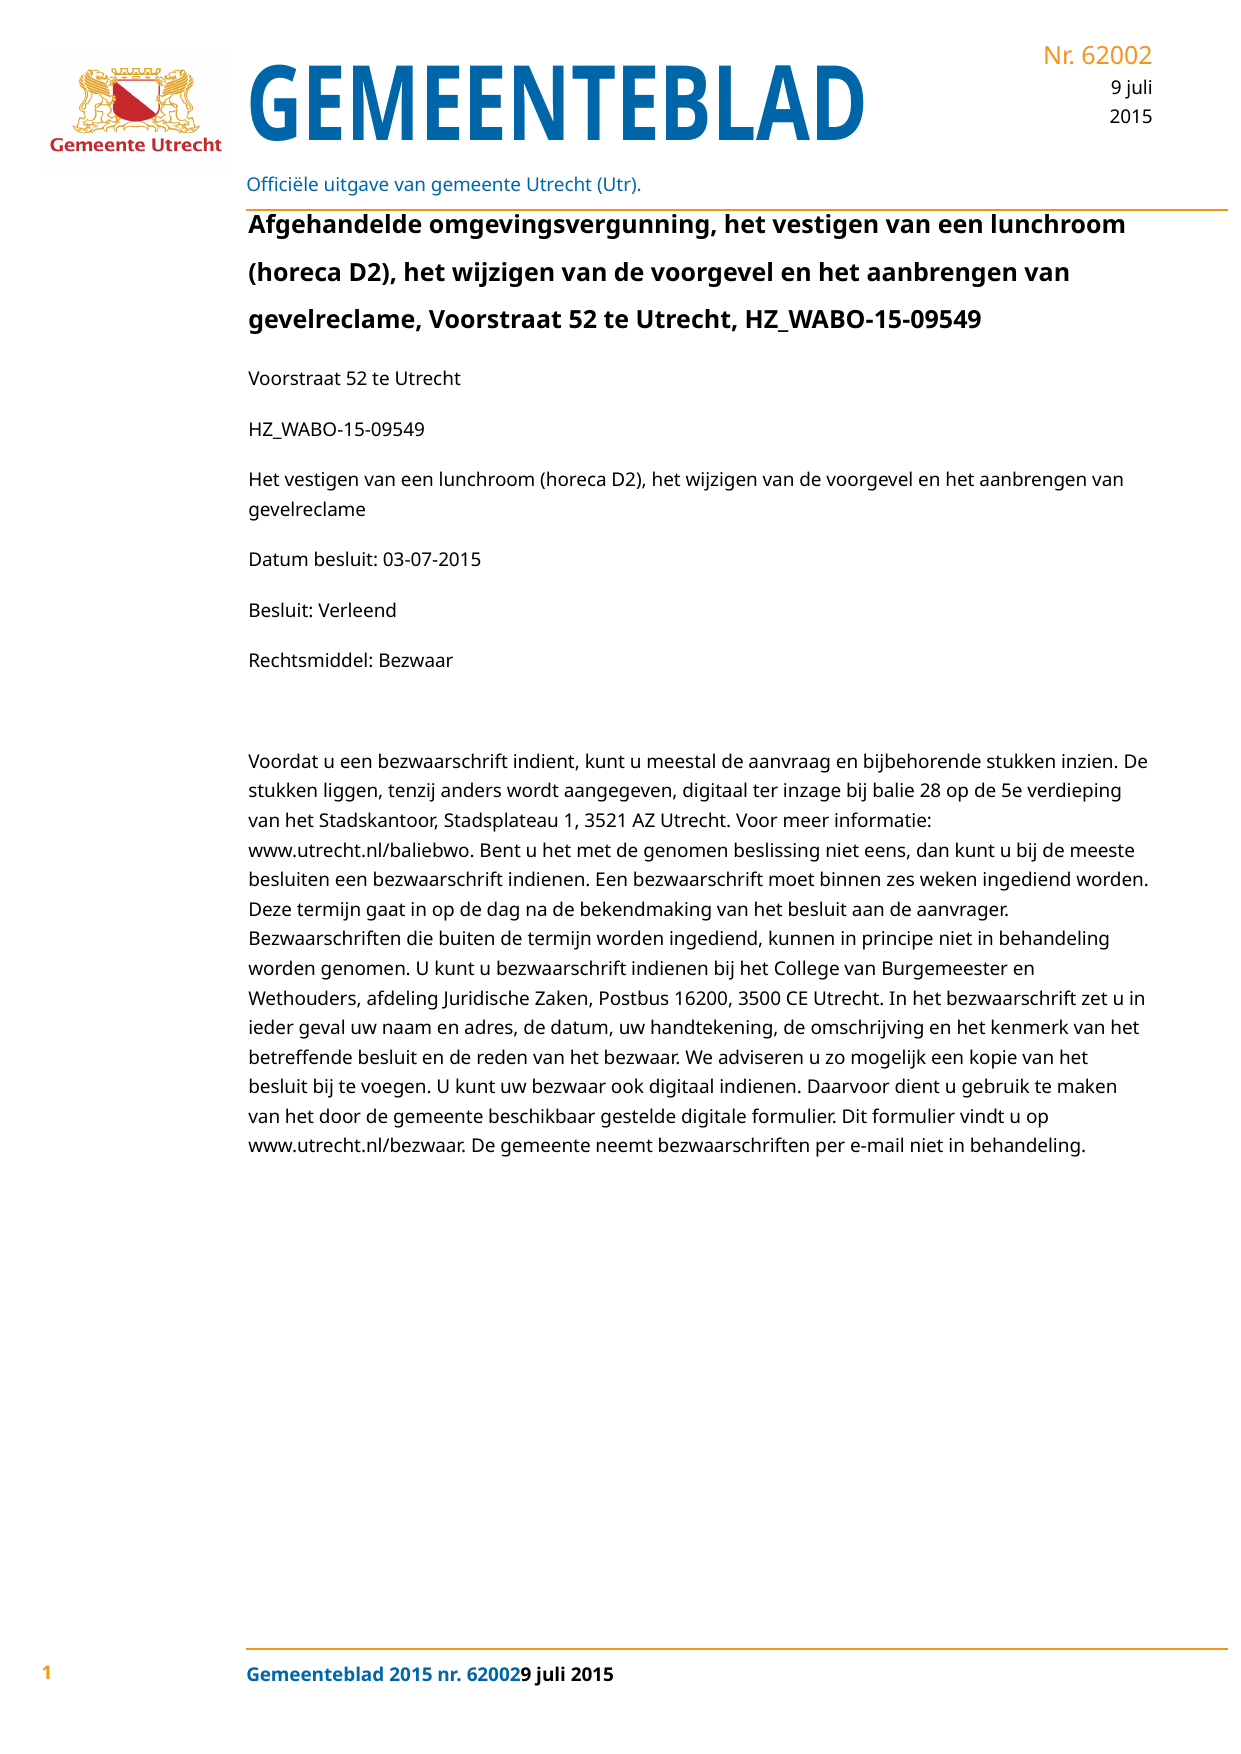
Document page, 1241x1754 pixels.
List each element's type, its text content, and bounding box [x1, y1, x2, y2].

text Voordat u een bezwaarschrift indient, kunt u meestal de aanvraag en bijbehorende stukken inzien. De stukken liggen, tenzij anders wordt aangegeven, digitaal ter inzage bij balie 28 op de 5e verdieping van het Stadskantoor, Stadsplateau 1, 3521 AZ Utrecht. Voor meer informatie: www.utrecht.nl/baliebwo. Bent u het met de genomen beslissing niet eens, dan kunt u bij de meeste besluiten een bezwaarschrift indienen. Een bezwaarschrift moet binnen zes weken ingediend worden. Deze termijn gaat in op de dag na de bekendmaking van het besluit aan de aanvrager. Bezwaarschriften die buiten de termijn worden ingediend, kunnen in principe niet in behandeling worden genomen. U kunt u bezwaarschrift indienen bij het College van Burgemeester en Wethouders, afdeling Juridische Zaken, Postbus 16200, 3500 CE Utrecht. In het bezwaarschrift zet u in ieder geval uw naam en adres, de datum, uw handtekening, de omschrijving en het kenmerk van het betreffende besluit en de reden van het bezwaar. We adviseren u zo mogelijk een kopie van het besluit bij te voegen. U kunt uw bezwaar ook digitaal indienen. Daarvoor dient u gebruik te maken van het door de gemeente beschikbaar gestelde digitale formulier. Dit formulier vindt u op www.utrecht.nl/bezwaar. De gemeente neemt bezwaarschriften per e-mail niet in behandeling. [248, 748, 1152, 1158]
text Rechtsmiddel: Bezwaar [248, 647, 1152, 673]
text Datum besluit: 03-07-2015 [248, 546, 1152, 572]
text Het vestigen van een lunchroom (horeca D2), het wijzigen van de voorgevel en het aanbrengen van gevelreclame [248, 466, 1152, 522]
text Besluit: Verleend [248, 597, 1152, 622]
text Afgehandelde omgevingsvergunning, het vestigen van een lunchroom (horeca D2), het wijzigen van de voorgevel en het aanbrengen van gevelreclame, Voorstraat 52 te Utrecht, HZ_WABO-15-09549 [248, 211, 1152, 336]
text HZ_WABO-15-09549 [248, 416, 1152, 442]
picture [41, 47, 231, 172]
text Voorstraat 52 te Utrecht [248, 366, 1152, 391]
